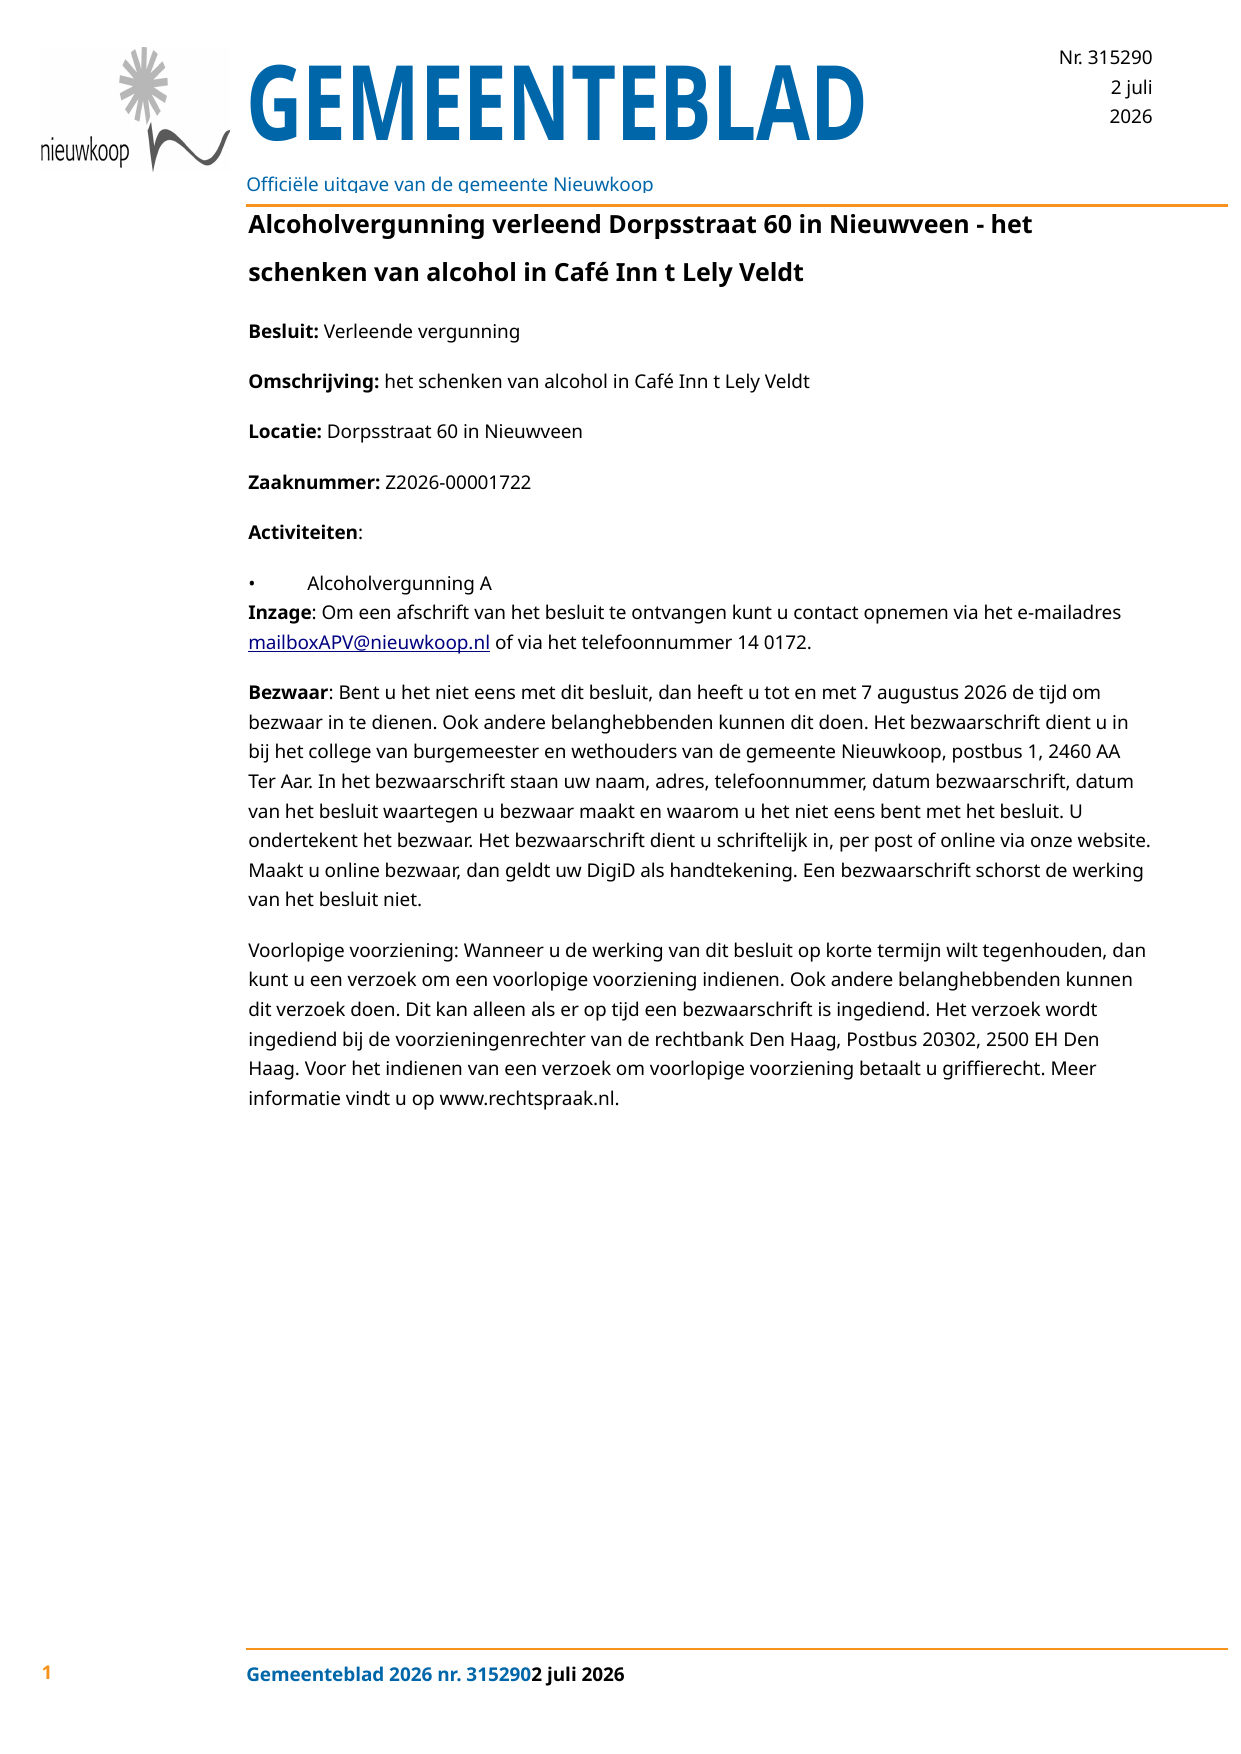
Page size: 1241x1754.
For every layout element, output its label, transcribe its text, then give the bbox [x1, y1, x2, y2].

text Alcoholvergunning verleend Dorpsstraat 60 in Nieuwveen - het schenken van alcohol in Café Inn t Lely Veldt [248, 207, 1152, 288]
picture [41, 47, 231, 172]
text Activiteiten: [248, 519, 1152, 545]
text Inzage: Om een afschrift van het besluit te ontvangen kunt u contact opnemen via het e-mailadres mailboxAPV@nieuwkoop.nl of via het telefoonnummer 14 0172. [248, 599, 1152, 655]
text Zaaknummer: Z2026-00001722 [248, 469, 1152, 495]
list Alcoholvergunning A [248, 570, 1152, 596]
text Bezwaar: Bent u het niet eens met dit besluit, dan heeft u tot en met 7 augustus 2026 de tijd om bezwaar in te dienen. Ook andere belanghebbenden kunnen dit doen. Het bezwaarschrift dient u in bij het college van burgemeester en wethouders van de gemeente Nieuwkoop, postbus 1, 2460 AA Ter Aar. In het bezwaarschrift staan uw naam, adres, telefoonnummer, datum bezwaarschrift, datum van het besluit waartegen u bezwaar maakt en waarom u het niet eens bent met het besluit. U ondertekent het bezwaar. Het bezwaarschrift dient u schriftelijk in, per post of online via onze website. Maakt u online bezwaar, dan geldt uw DigiD als handtekening. Een bezwaarschrift schorst de werking van het besluit niet. [248, 679, 1152, 912]
text Besluit: Verleende vergunning [248, 318, 1152, 344]
text Locatie: Dorpsstraat 60 in Nieuwveen [248, 419, 1152, 444]
text Omschrijving: het schenken van alcohol in Café Inn t Lely Veldt [248, 368, 1152, 394]
text Voorlopige voorziening: Wanneer u de werking van dit besluit op korte termijn wilt tegenhouden, dan kunt u een verzoek om een voorlopige voorziening indienen. Ook andere belanghebbenden kunnen dit verzoek doen. Dit kan alleen als er op tijd een bezwaarschrift is ingediend. Het verzoek wordt ingediend bij de voorzieningenrechter van de rechtbank Den Haag, Postbus 20302, 2500 EH Den Haag. Voor het indienen van een verzoek om voorlopige voorziening betaalt u griffierecht. Meer informatie vindt u op www.rechtspraak.nl. [248, 937, 1152, 1111]
